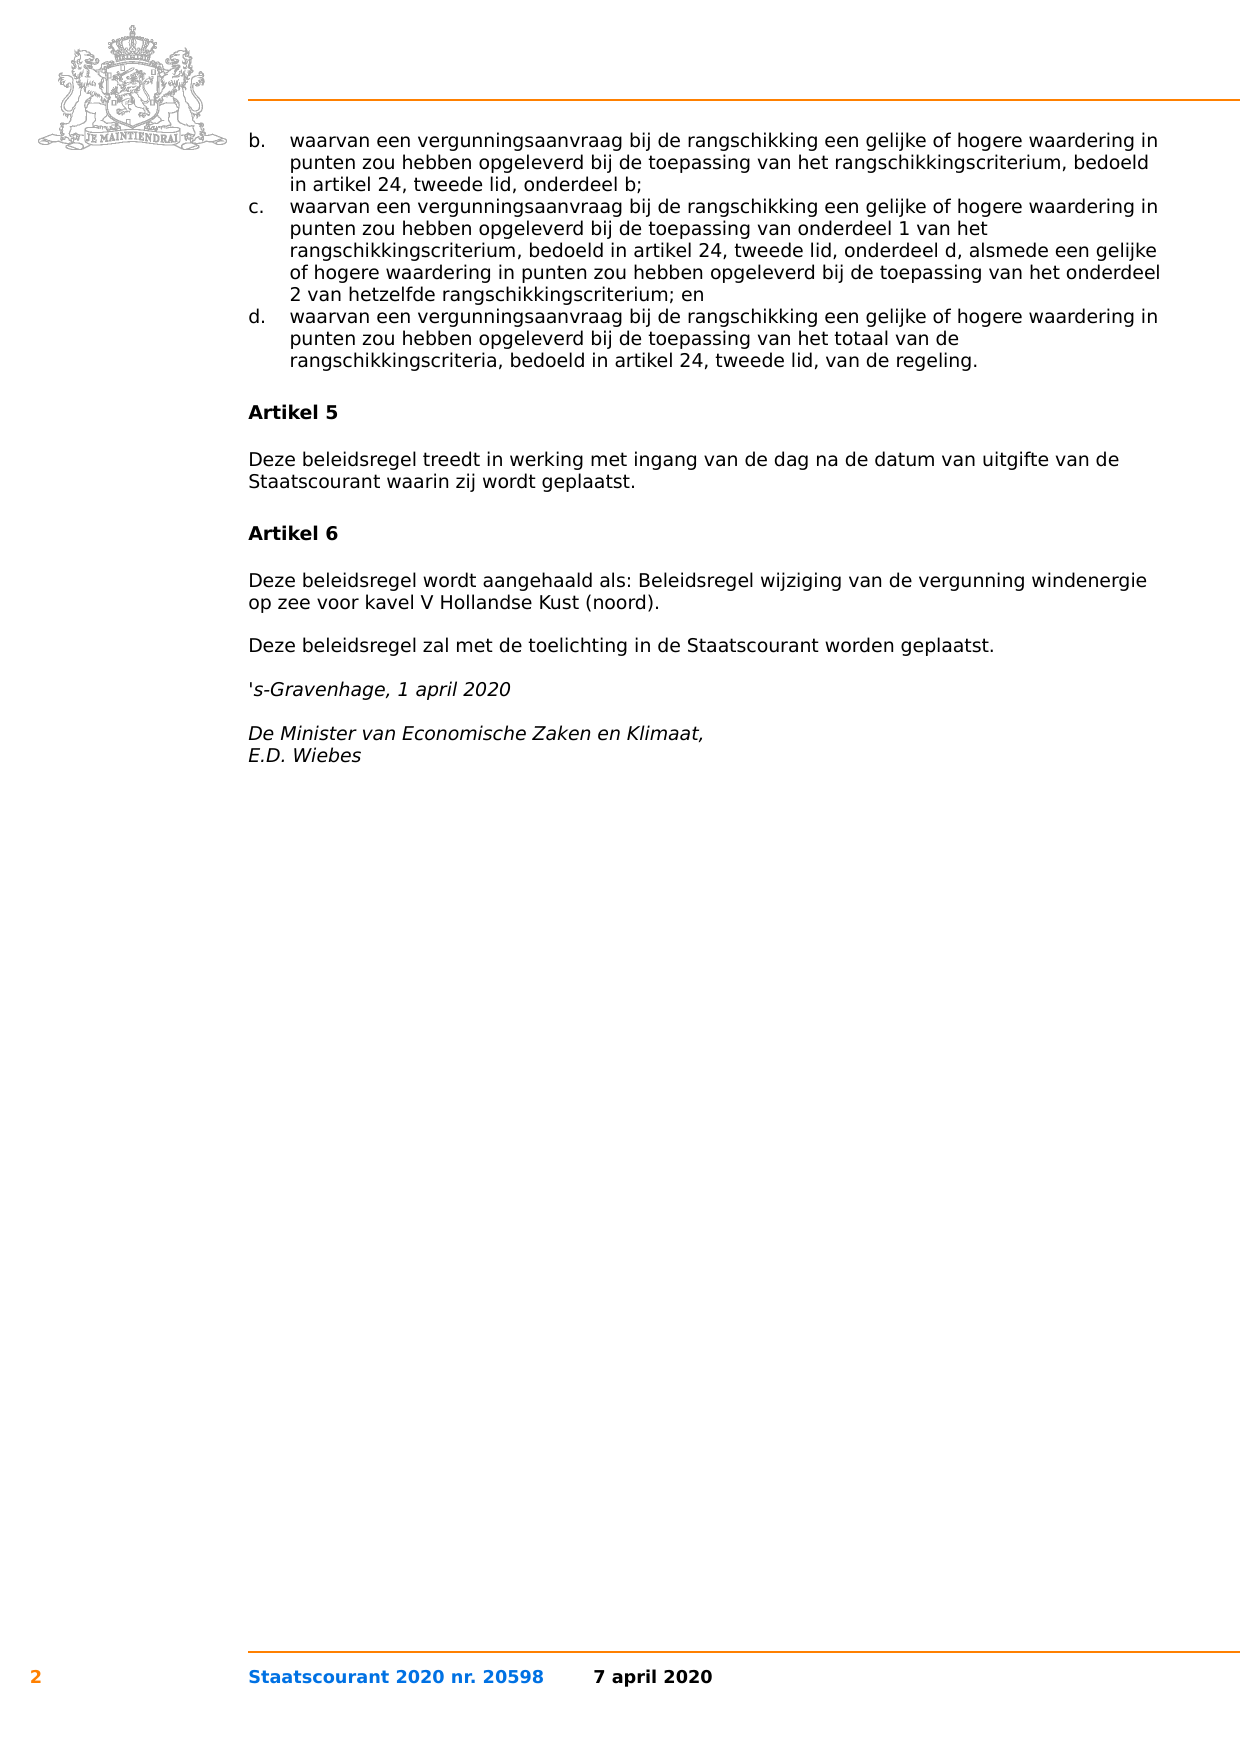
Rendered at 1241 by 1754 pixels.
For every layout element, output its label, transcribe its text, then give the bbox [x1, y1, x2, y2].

subtitle Artikel 5 [248, 402, 1163, 424]
text Deze beleidsregel zal met de toelichting in de Staatscourant worden geplaatst. [248, 635, 1163, 657]
picture [38, 25, 227, 150]
text Deze beleidsregel treedt in werking met ingang van de dag na de datum van uitgifte van de Staatscourant waarin zij wordt geplaatst. [248, 449, 1163, 493]
text d. waarvan een vergunningsaanvraag bij de rangschikking een gelijke of hogere waardering in punten zou hebben opgeleverd bij de toepassing van het totaal van de rangschikkingscriteria, bedoeld in artikel 24, tweede lid, van de regeling. [248, 306, 1163, 372]
text De Minister van Economische Zaken en Klimaat, E.D. Wiebes [248, 723, 1163, 767]
subtitle Artikel 6 [248, 523, 1163, 544]
text Deze beleidsregel wordt aangehaald als: Beleidsregel wijziging van de vergunning windenergie op zee voor kavel V Hollandse Kust (noord). [248, 569, 1163, 613]
text b. waarvan een vergunningsaanvraag bij de rangschikking een gelijke of hogere waardering in punten zou hebben opgeleverd bij de toepassing van het rangschikkingscriterium, bedoeld in artikel 24, tweede lid, onderdeel b; [248, 130, 1163, 196]
text c. waarvan een vergunningsaanvraag bij de rangschikking een gelijke of hogere waardering in punten zou hebben opgeleverd bij de toepassing van onderdeel 1 van het rangschikkingscriterium, bedoeld in artikel 24, tweede lid, onderdeel d, alsmede een gelijke of hogere waardering in punten zou hebben opgeleverd bij de toepassing van het onderdeel 2 van hetzelfde rangschikkingscriterium; en [248, 196, 1163, 306]
text 's-Gravenhage, 1 april 2020 [248, 679, 1163, 701]
